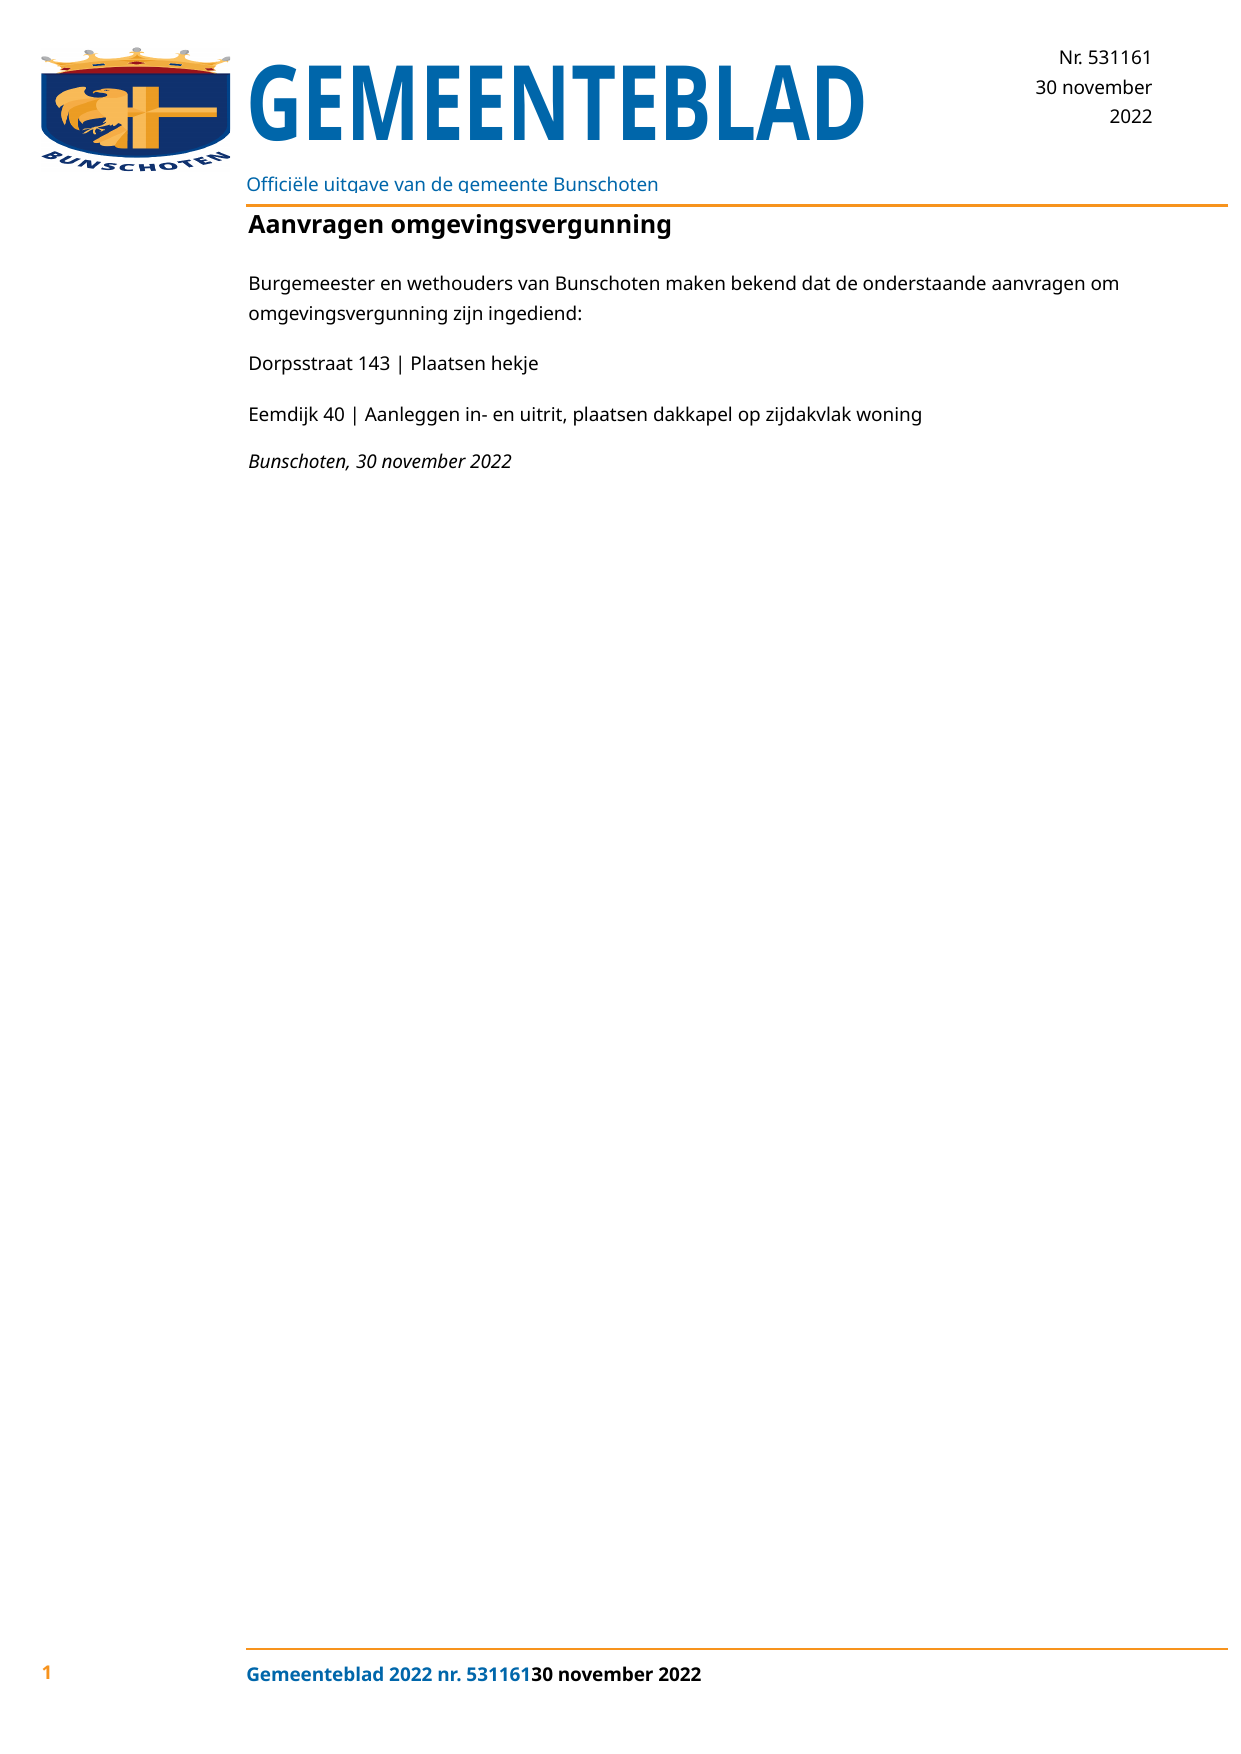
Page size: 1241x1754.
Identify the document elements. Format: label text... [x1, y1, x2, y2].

text Burgemeester en wethouders van Bunschoten maken bekend dat de onderstaande aanvragen om omgevingsvergunning zijn ingediend: [248, 270, 1152, 326]
text Dorpsstraat 143 | Plaatsen hekje [248, 350, 1152, 376]
text Eemdijk 40 | Aanleggen in- en uitrit, plaatsen dakkapel op zijdakvlak woning [248, 401, 1152, 426]
text Bunschoten, 30 november 2022 [248, 448, 1152, 474]
text Aanvragen omgevingsvergunning [248, 207, 1152, 241]
picture [41, 47, 231, 172]
